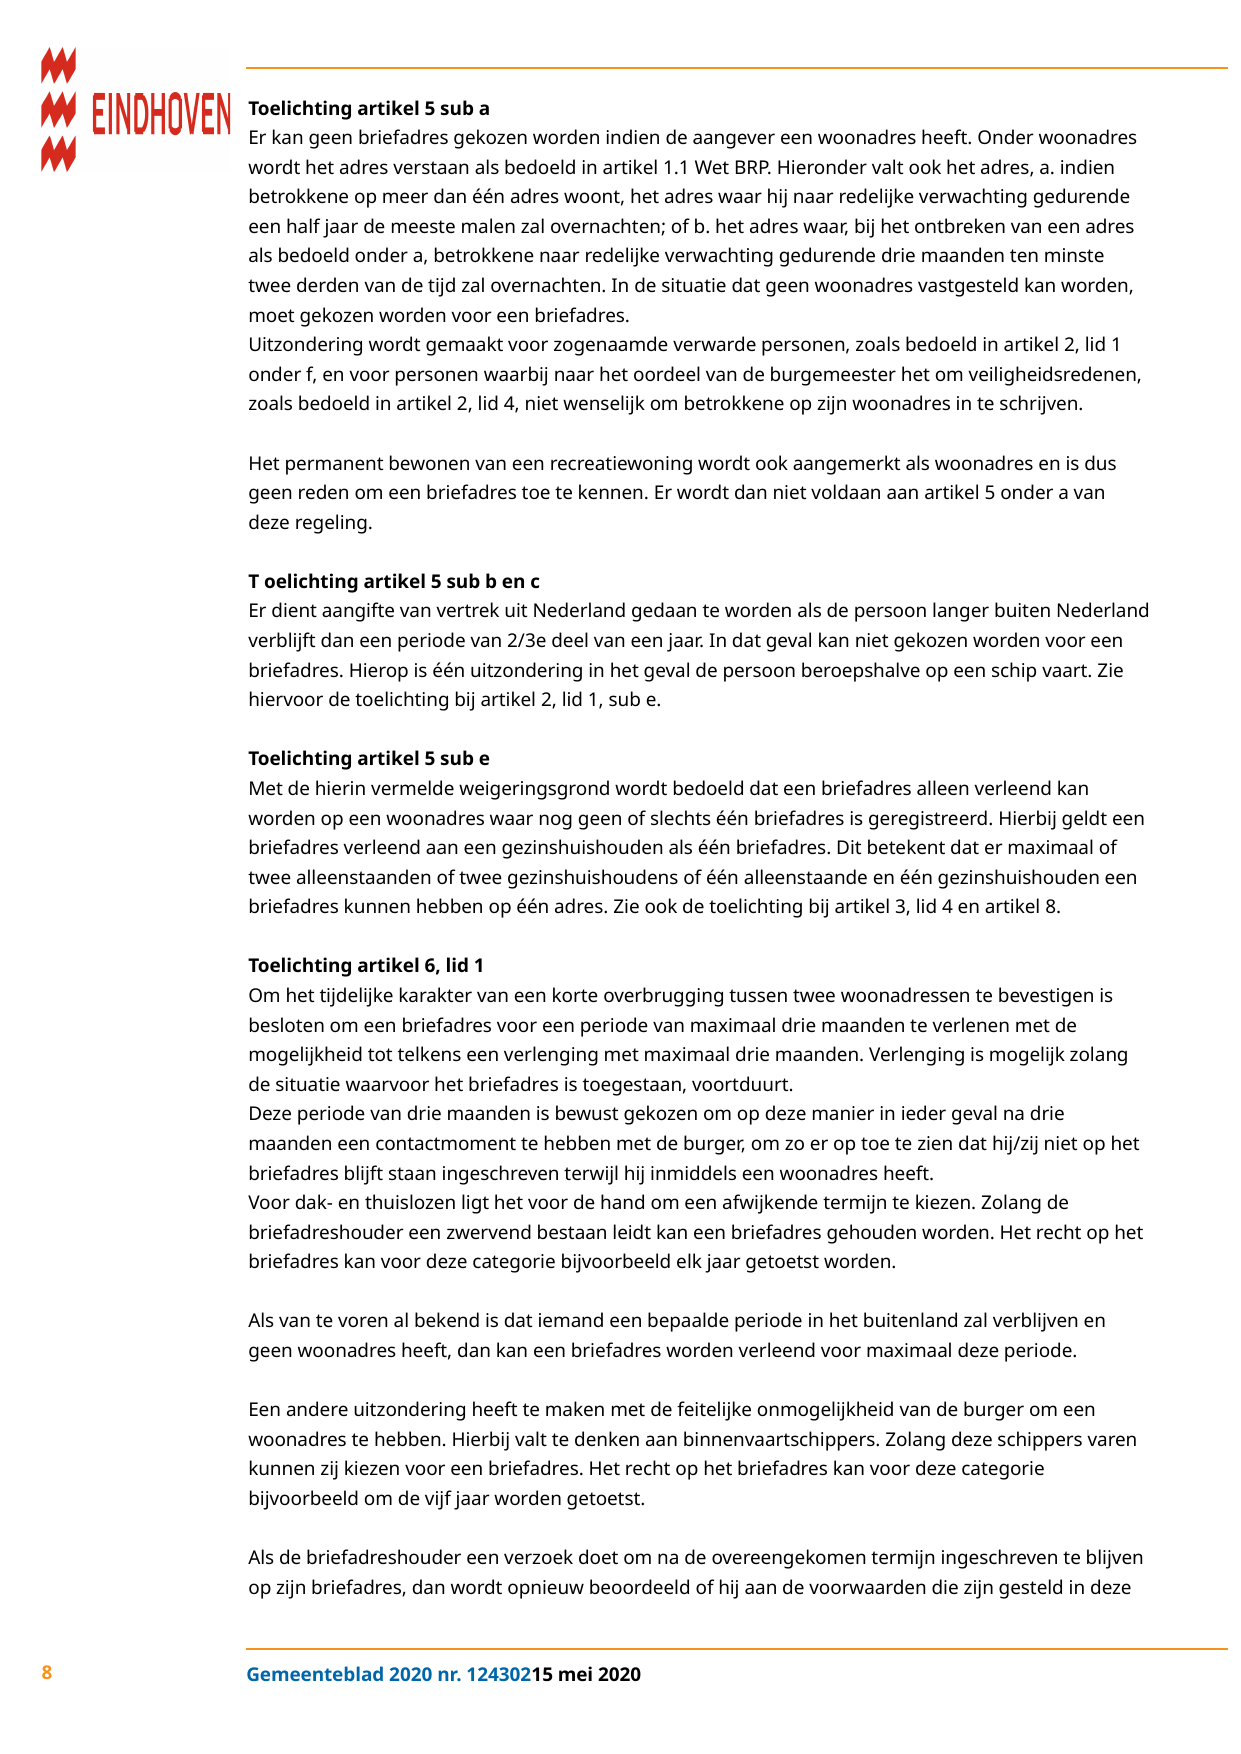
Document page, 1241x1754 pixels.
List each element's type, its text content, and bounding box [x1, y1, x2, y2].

text Uitzondering wordt gemaakt voor zogenaamde verwarde personen, zoals bedoeld in artikel 2, lid 1 onder f, en voor personen waarbij naar het oordeel van de burgemeester het om veiligheidsredenen, zoals bedoeld in artikel 2, lid 4, niet wenselijk om betrokkene op zijn woonadres in te schrijven. [248, 331, 1152, 416]
text Er dient aangifte van vertrek uit Nederland gedaan te worden als de persoon langer buiten Nederland verblijft dan een periode van 2/3e deel van een jaar. In dat geval kan niet gekozen worden voor een briefadres. Hierop is één uitzondering in het geval de persoon beroepshalve op een schip vaart. Zie hiervoor de toelichting bij artikel 2, lid 1, sub e. [248, 598, 1152, 712]
text Om het tijdelijke karakter van een korte overbrugging tussen twee woonadressen te bevestigen is besloten om een briefadres voor een periode van maximaal drie maanden te verlenen met de mogelijkheid tot telkens een verlenging met maximaal drie maanden. Verlenging is mogelijk zolang de situatie waarvoor het briefadres is toegestaan, voortduurt. [248, 982, 1152, 1097]
text Toelichting artikel 6, lid 1 [248, 953, 1152, 978]
text Toelichting artikel 5 sub a [248, 95, 1152, 121]
text Het permanent bewonen van een recreatiewoning wordt ook aangemerkt als woonadres en is dus geen reden om een briefadres toe te kennen. Er wordt dan niet voldaan aan artikel 5 onder a van deze regeling. [248, 450, 1152, 535]
text Als de briefadreshouder een verzoek doet om na de overeengekomen termijn ingeschreven te blijven op zijn briefadres, dan wordt opnieuw beoordeeld of hij aan de voorwaarden die zijn gesteld in deze [248, 1544, 1152, 1600]
text Toelichting artikel 5 sub e [248, 746, 1152, 771]
text T oelichting artikel 5 sub b en c [248, 568, 1152, 594]
text Voor dak- en thuislozen ligt het voor de hand om een afwijkende termijn te kiezen. Zolang de briefadreshouder een zwervend bestaan leidt kan een briefadres gehouden worden. Het recht op het briefadres kan voor deze categorie bijvoorbeeld elk jaar getoetst worden. [248, 1189, 1152, 1274]
text Een andere uitzondering heeft te maken met de feitelijke onmogelijkheid van de burger om een woonadres te hebben. Hierbij valt te denken aan binnenvaartschippers. Zolang deze schippers varen kunnen zij kiezen voor een briefadres. Het recht op het briefadres kan voor deze categorie bijvoorbeeld om de vijf jaar worden getoetst. [248, 1396, 1152, 1511]
text Er kan geen briefadres gekozen worden indien de aangever een woonadres heeft. Onder woonadres wordt het adres verstaan als bedoeld in artikel 1.1 Wet BRP. Hieronder valt ook het adres, a. indien betrokkene op meer dan één adres woont, het adres waar hij naar redelijke verwachting gedurende een half jaar de meeste malen zal overnachten; of b. het adres waar, bij het ontbreken van een adres als bedoeld onder a, betrokkene naar redelijke verwachting gedurende drie maanden ten minste twee derden van de tijd zal overnachten. In de situatie dat geen woonadres vastgesteld kan worden, moet gekozen worden voor een briefadres. [248, 124, 1152, 328]
text Met de hierin vermelde weigeringsgrond wordt bedoeld dat een briefadres alleen verleend kan worden op een woonadres waar nog geen of slechts één briefadres is geregistreerd. Hierbij geldt een briefadres verleend aan een gezinshuishouden als één briefadres. Dit betekent dat er maximaal of twee alleenstaanden of twee gezinshuishoudens of één alleenstaande en één gezinshuishouden een briefadres kunnen hebben op één adres. Zie ook de toelichting bij artikel 3, lid 4 en artikel 8. [248, 775, 1152, 919]
picture [41, 47, 231, 172]
text Als van te voren al bekend is dat iemand een bepaalde periode in het buitenland zal verblijven en geen woonadres heeft, dan kan een briefadres worden verleend voor maximaal deze periode. [248, 1308, 1152, 1363]
text Deze periode van drie maanden is bewust gekozen om op deze manier in ieder geval na drie maanden een contactmoment te hebben met de burger, om zo er op toe te zien dat hij/zij niet op het briefadres blijft staan ingeschreven terwijl hij inmiddels een woonadres heeft. [248, 1101, 1152, 1186]
